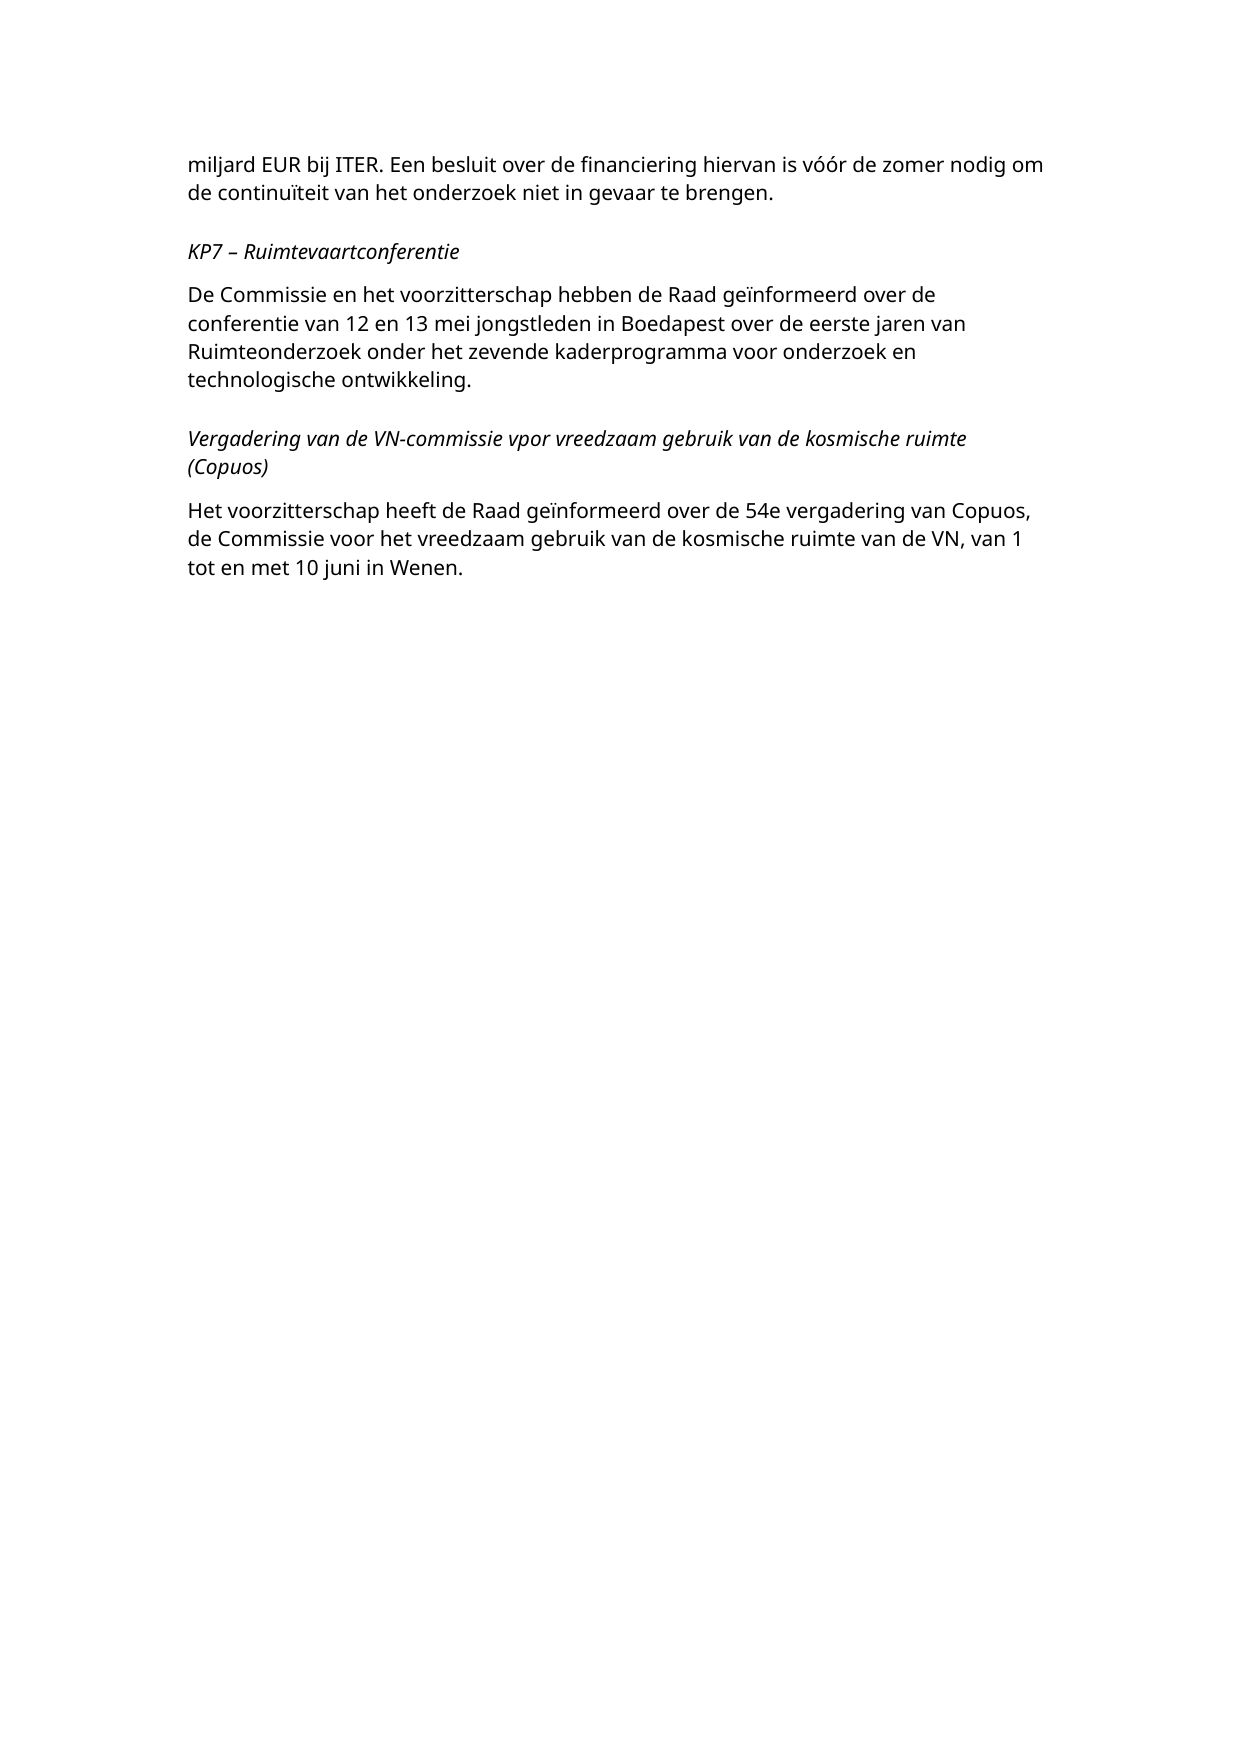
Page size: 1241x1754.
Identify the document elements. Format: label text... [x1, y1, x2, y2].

text KP7 – Ruimtevaartconferentie [187, 237, 1053, 265]
text Vergadering van de VN-commissie vpor vreedzaam gebruik van de kosmische ruimte (Copuos) [187, 424, 1053, 481]
text miljard EUR bij ITER. Een besluit over de financiering hiervan is vóór de zomer nodig om de continuïteit van het onderzoek niet in gevaar te brengen. [187, 150, 1053, 207]
text De Commissie en het voorzitterschap hebben de Raad geïnformeerd over de conferentie van 12 en 13 mei jongstleden in Boedapest over de eerste jaren van Ruimteonderzoek onder het zevende kaderprogramma voor onderzoek en technologische ontwikkeling. [187, 280, 1053, 394]
text Het voorzitterschap heeft de Raad geïnformeerd over de 54e vergadering van Copuos, de Commissie voor het vreedzaam gebruik van de kosmische ruimte van de VN, van 1 tot en met 10 juni in Wenen. [187, 496, 1053, 581]
